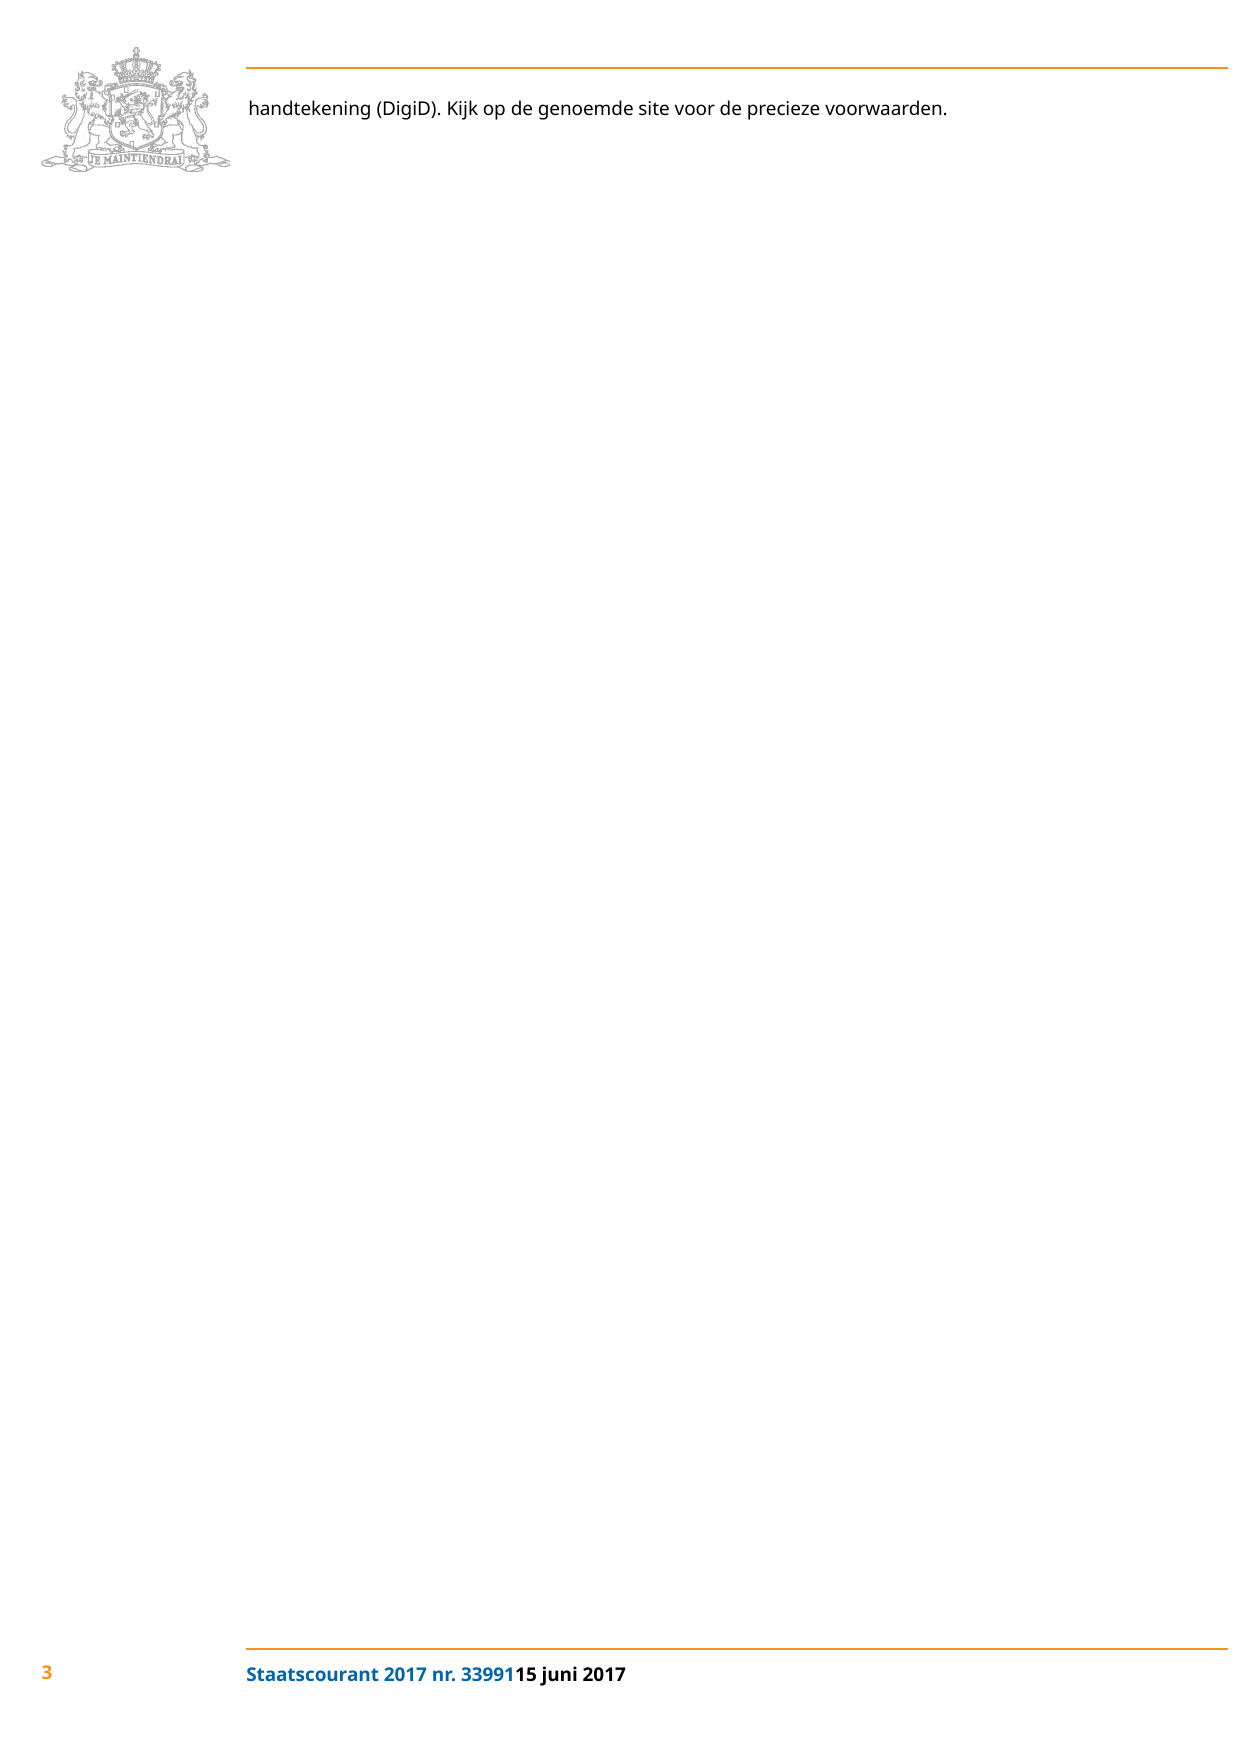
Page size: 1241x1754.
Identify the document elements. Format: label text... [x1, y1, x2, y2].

text handtekening (DigiD). Kijk op de genoemde site voor de precieze voorwaarden. [248, 95, 1152, 121]
picture [41, 47, 231, 172]
